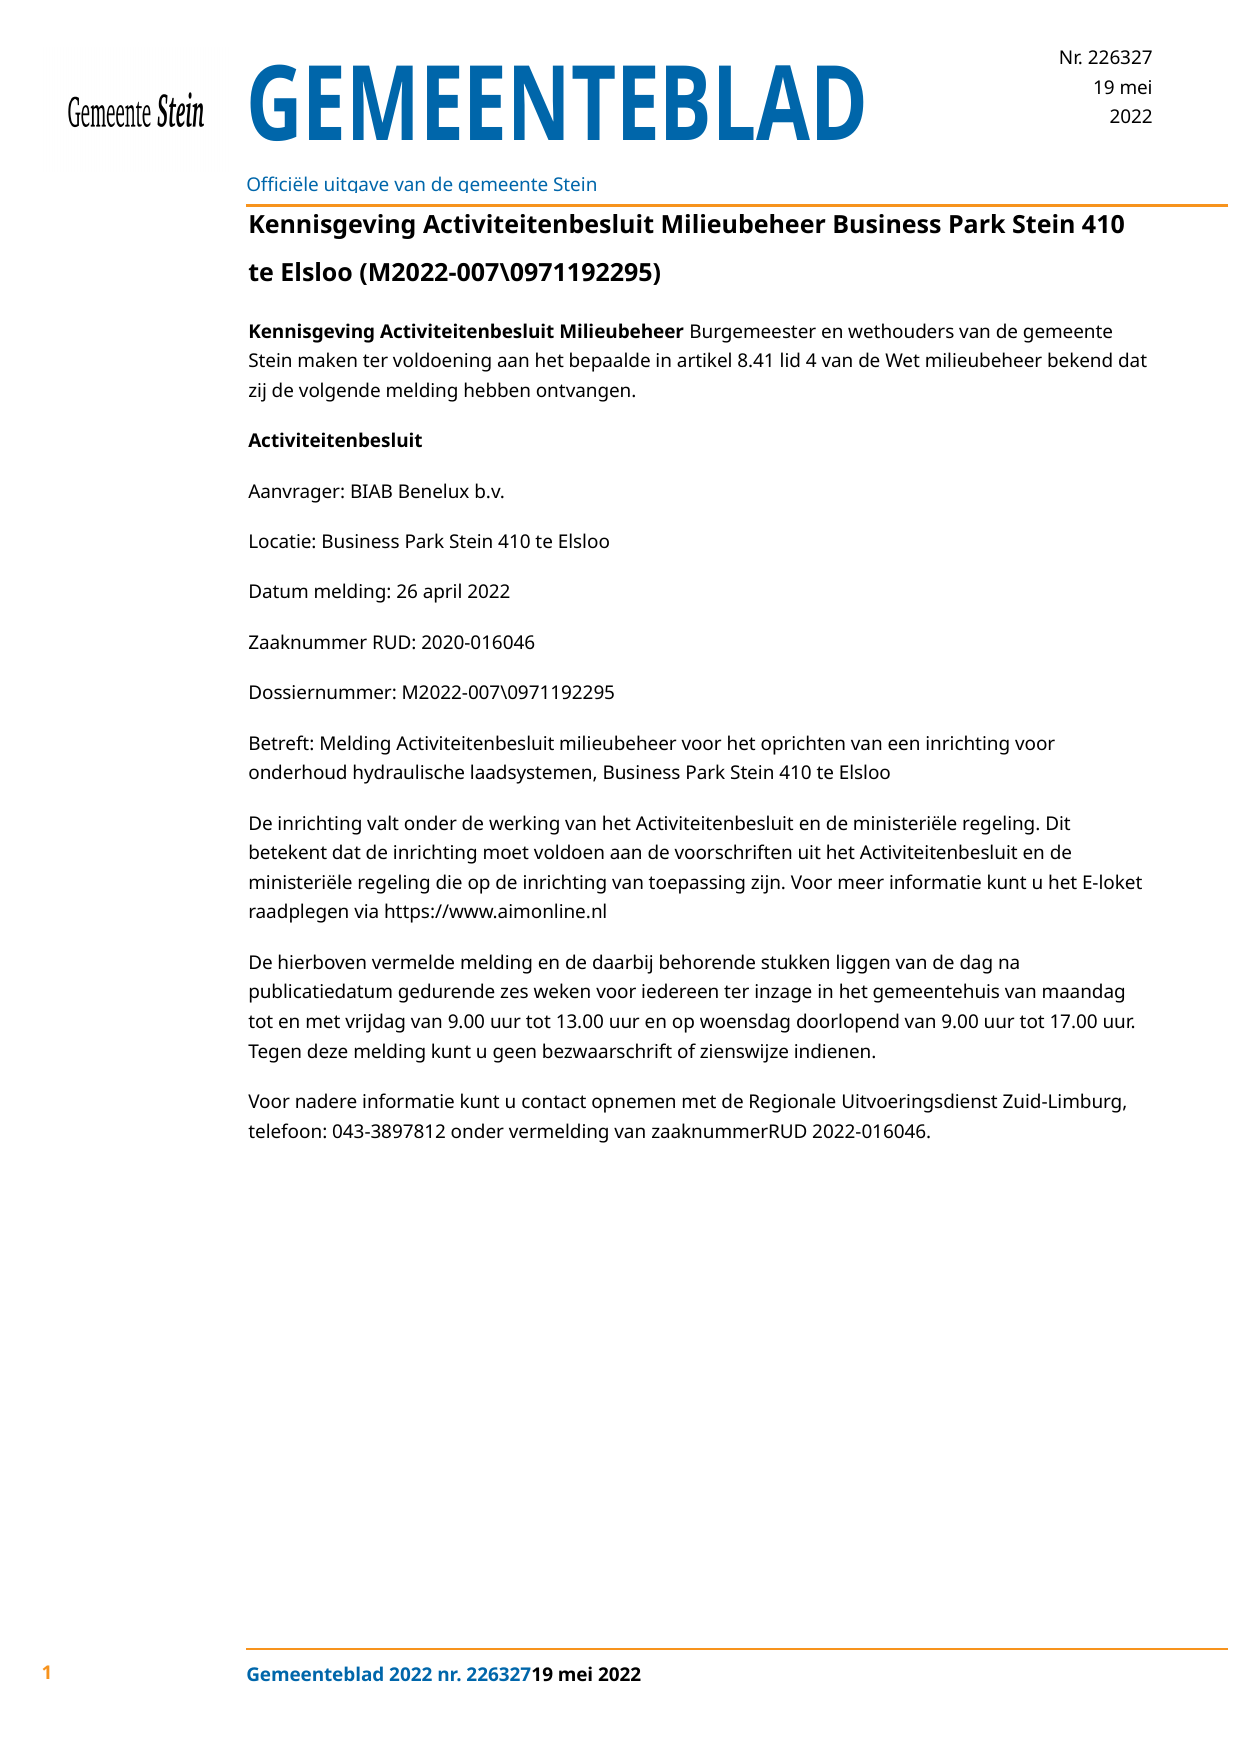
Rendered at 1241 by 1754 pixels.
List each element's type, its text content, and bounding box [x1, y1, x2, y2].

text Aanvrager: BIAB Benelux b.v. [248, 478, 1152, 504]
text Kennisgeving Activiteitenbesluit Milieubeheer Business Park Stein 410 te Elsloo (M2022-007\0971192295) [248, 207, 1152, 288]
text Betreft: Melding Activiteitenbesluit milieubeheer voor het oprichten van een inrichting voor onderhoud hydraulische laadsystemen, Business Park Stein 410 te Elsloo [248, 730, 1152, 785]
text Datum melding: 26 april 2022 [248, 579, 1152, 604]
text Voor nadere informatie kunt u contact opnemen met de Regionale Uitvoeringsdienst Zuid-Limburg, telefoon: 043-3897812 onder vermelding van zaaknummerRUD 2022-016046. [248, 1088, 1152, 1144]
text Locatie: Business Park Stein 410 te Elsloo [248, 528, 1152, 554]
text Dossiernummer: M2022-007\0971192295 [248, 679, 1152, 705]
text De inrichting valt onder de werking van het Activiteitenbesluit en de ministeriële regeling. Dit betekent dat de inrichting moet voldoen aan de voorschriften uit het Activiteitenbesluit en de ministeriële regeling die op de inrichting van toepassing zijn. Voor meer informatie kunt u het E-loket raadplegen via https://www.aimonline.nl [248, 810, 1152, 924]
text Activiteitenbesluit [248, 427, 1152, 453]
text De hierboven vermelde melding en de daarbij behorende stukken liggen van de dag na publicatiedatum gedurende zes weken voor iedereen ter inzage in het gemeentehuis van maandag tot en met vrijdag van 9.00 uur tot 13.00 uur en op woensdag doorlopend van 9.00 uur tot 17.00 uur. Tegen deze melding kunt u geen bezwaarschrift of zienswijze indienen. [248, 949, 1152, 1064]
text Zaaknummer RUD: 2020-016046 [248, 629, 1152, 655]
picture [41, 47, 231, 172]
text Kennisgeving Activiteitenbesluit Milieubeheer Burgemeester en wethouders van de gemeente Stein maken ter voldoening aan het bepaalde in artikel 8.41 lid 4 van de Wet milieubeheer bekend dat zij de volgende melding hebben ontvangen. [248, 318, 1152, 403]
